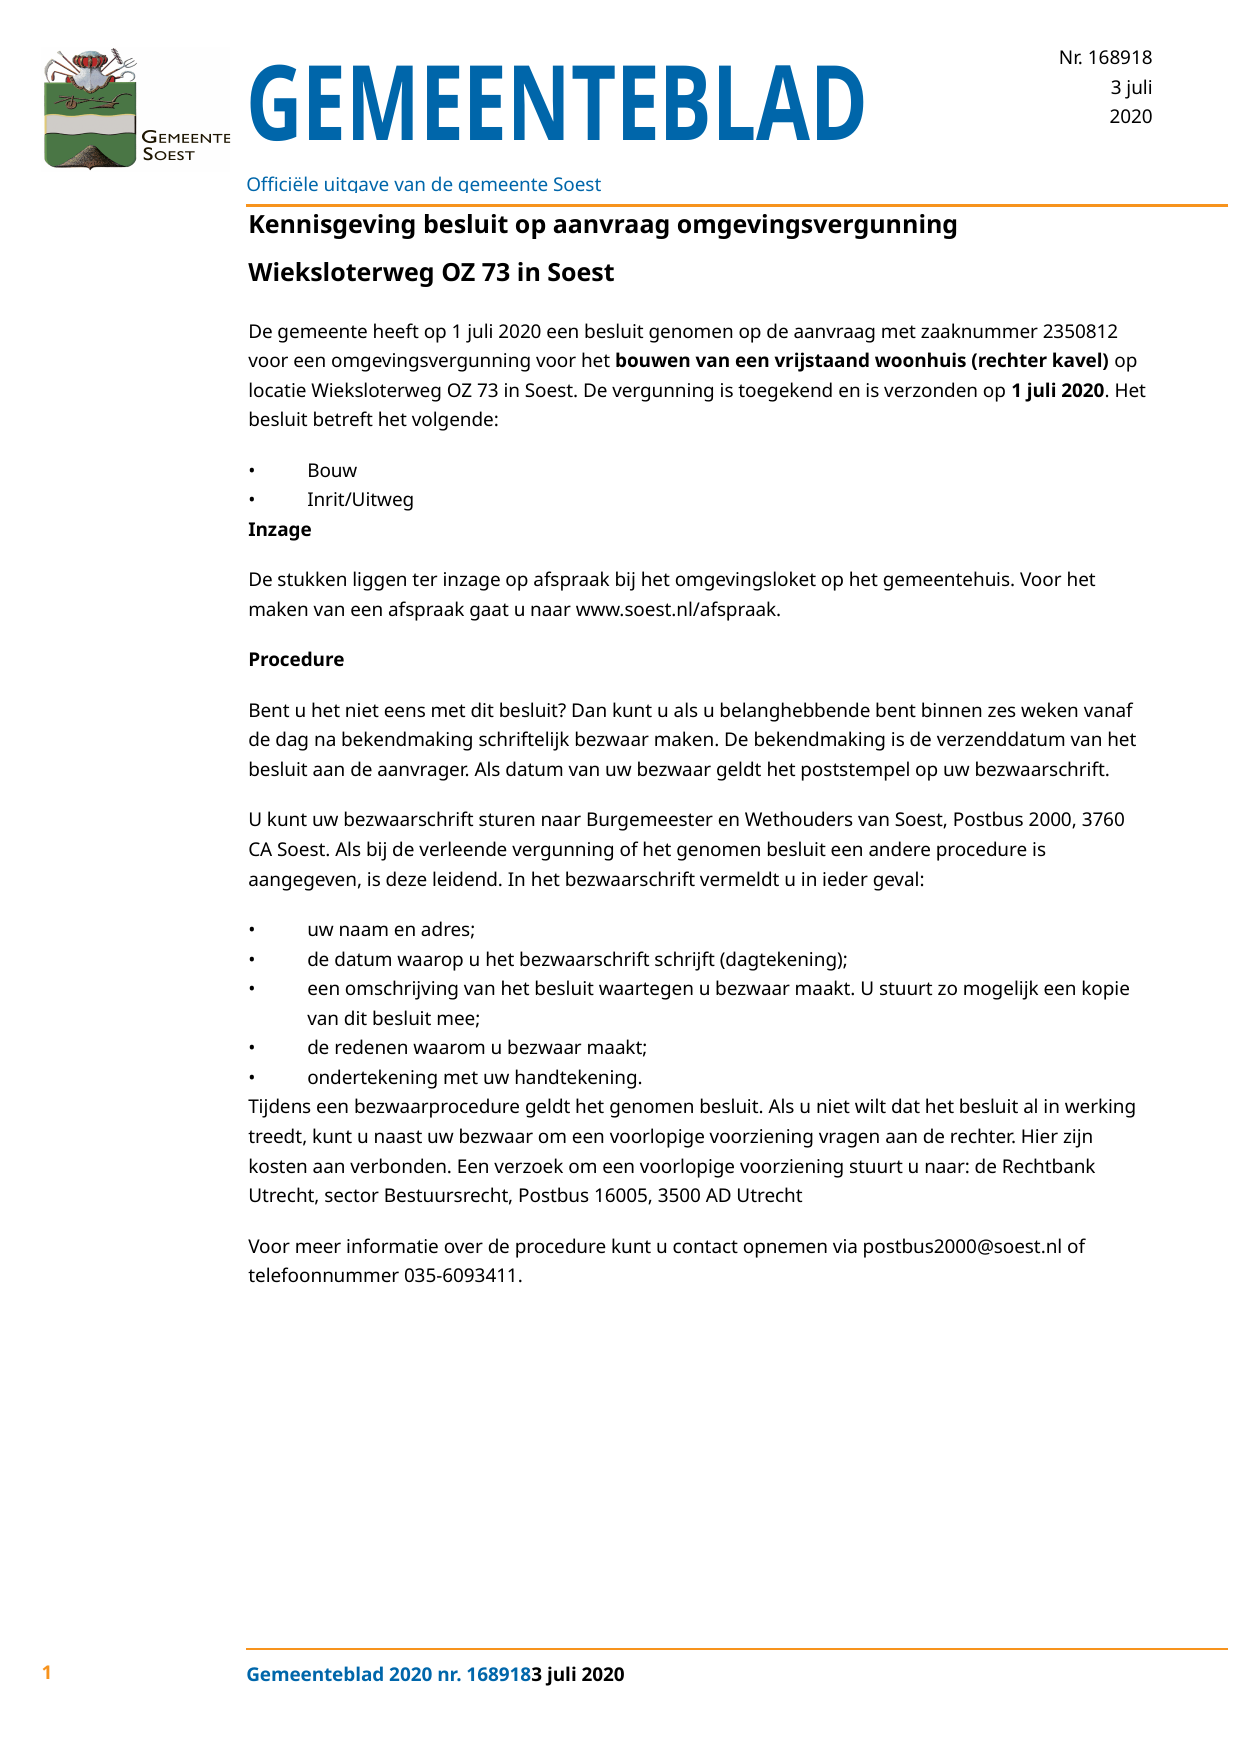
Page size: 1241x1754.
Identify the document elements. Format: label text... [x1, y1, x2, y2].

text U kunt uw bezwaarschrift sturen naar Burgemeester en Wethouders van Soest, Postbus 2000, 3760 CA Soest. Als bij de verleende vergunning of het genomen besluit een andere procedure is aangegeven, is deze leidend. In het bezwaarschrift vermeldt u in ieder geval: [248, 807, 1152, 892]
text Bent u het niet eens met dit besluit? Dan kunt u als u belanghebbende bent binnen zes weken vanaf de dag na bekendmaking schriftelijk bezwaar maken. De bekendmaking is de verzenddatum van het besluit aan de aanvrager. Als datum van uw bezwaar geldt het poststempel op uw bezwaarschrift. [248, 697, 1152, 782]
list Inrit/Uitweg [248, 487, 1152, 512]
list uw naam en adres; [248, 916, 1152, 942]
list ondertekening met uw handtekening. [248, 1064, 1152, 1090]
list een omschrijving van het besluit waartegen u bezwaar maakt. U stuurt zo mogelijk een kopie van dit besluit mee; [248, 975, 1152, 1031]
text De stukken liggen ter inzage op afspraak bij het omgevingsloket op het gemeentehuis. Voor het maken van een afspraak gaat u naar www.soest.nl/afspraak. [248, 567, 1152, 622]
text Procedure [248, 647, 1152, 672]
list de datum waarop u het bezwaarschrift schrijft (dagtekening); [248, 946, 1152, 972]
text De gemeente heeft op 1 juli 2020 een besluit genomen op de aanvraag met zaaknummer 2350812 voor een omgevingsvergunning voor het bouwen van een vrijstaand woonhuis (rechter kavel) op locatie Wieksloterweg OZ 73 in Soest. De vergunning is toegekend en is verzonden op 1 juli 2020. Het besluit betreft het volgende: [248, 318, 1152, 432]
list Bouw [248, 457, 1152, 483]
text Voor meer informatie over de procedure kunt u contact opnemen via postbus2000@soest.nl of telefoonnummer 035-6093411. [248, 1233, 1152, 1288]
picture [41, 47, 231, 172]
text Tijdens een bezwaarprocedure geldt het genomen besluit. Als u niet wilt dat het besluit al in werking treedt, kunt u naast uw bezwaar om een voorlopige voorziening vragen aan de rechter. Hier zijn kosten aan verbonden. Een verzoek om een voorlopige voorziening stuurt u naar: de Rechtbank Utrecht, sector Bestuursrecht, Postbus 16005, 3500 AD Utrecht [248, 1094, 1152, 1208]
text Inzage [248, 516, 1152, 542]
text Kennisgeving besluit op aanvraag omgevingsvergunning Wieksloterweg OZ 73 in Soest [248, 207, 1152, 288]
list de redenen waarom u bezwaar maakt; [248, 1034, 1152, 1060]
